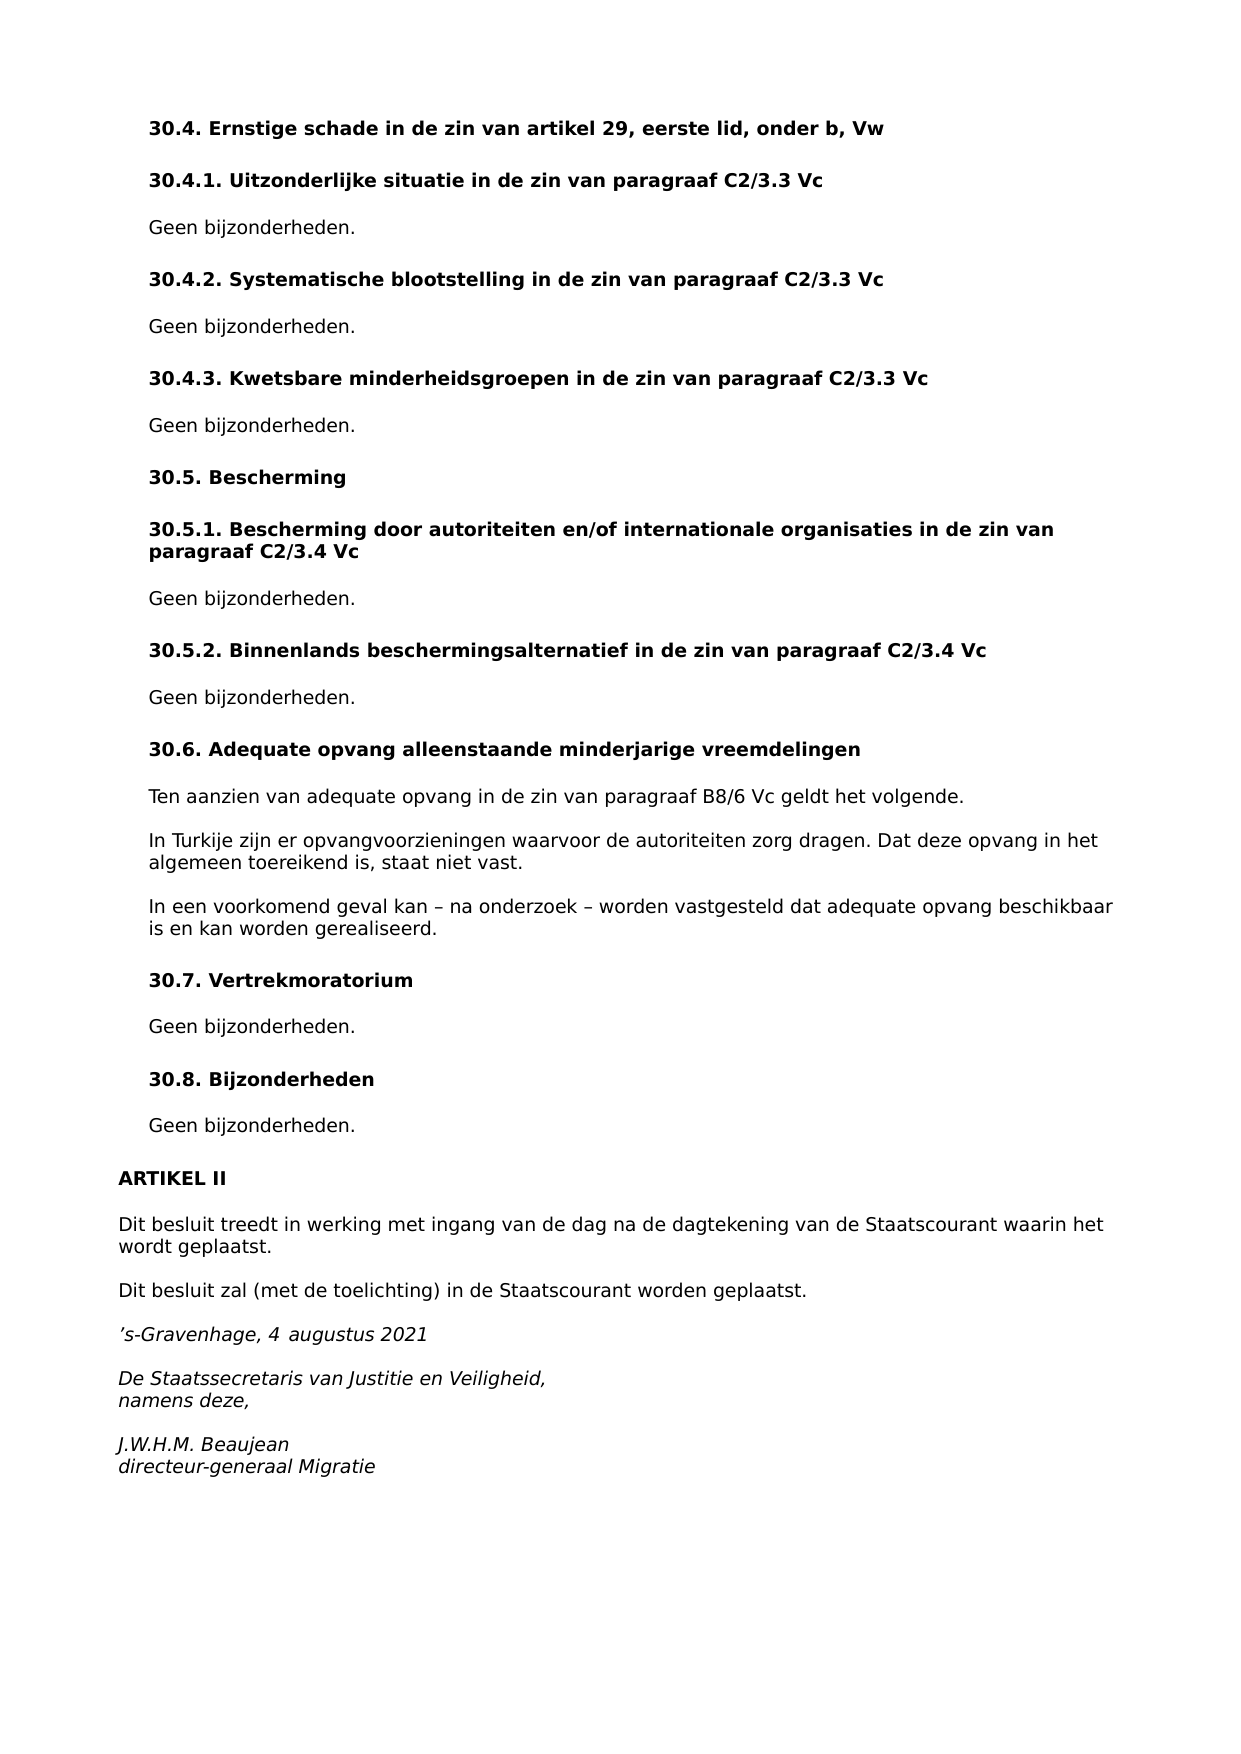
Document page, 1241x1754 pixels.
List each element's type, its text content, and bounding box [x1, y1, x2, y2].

text De Staatssecretaris van Justitie en Veiligheid, namens deze, J.W.H.M. Beaujean directeur-generaal Migratie [118, 1368, 1122, 1478]
subtitle 30.5. Bescherming [148, 467, 1122, 489]
text Geen bijzonderheden. [148, 415, 1122, 437]
text Geen bijzonderheden. [148, 316, 1122, 338]
subtitle 30.4.1. Uitzonderlijke situatie in de zin van paragraaf C2/3.3 Vc [148, 170, 1122, 192]
subtitle 30.6. Adequate opvang alleenstaande minderjarige vreemdelingen [148, 739, 1122, 761]
subtitle 30.7. Vertrekmoratorium [148, 969, 1122, 991]
text Geen bijzonderheden. [148, 588, 1122, 610]
text Dit besluit treedt in werking met ingang van de dag na de dagtekening van de Staatscourant waarin het wordt geplaatst. [118, 1214, 1122, 1258]
subtitle 30.4. Ernstige schade in de zin van artikel 29, eerste lid, onder b, Vw [148, 118, 1122, 140]
subtitle 30.4.2. Systematische blootstelling in de zin van paragraaf C2/3.3 Vc [148, 269, 1122, 291]
subtitle 30.5.2. Binnenlands beschermingsalternatief in de zin van paragraaf C2/3.4 Vc [148, 640, 1122, 662]
text Geen bijzonderheden. [148, 1016, 1122, 1038]
text Geen bijzonderheden. [148, 217, 1122, 239]
text Dit besluit zal (met de toelichting) in de Staatscourant worden geplaatst. [118, 1280, 1122, 1302]
subtitle 30.4.3. Kwetsbare minderheidsgroepen in de zin van paragraaf C2/3.3 Vc [148, 368, 1122, 390]
text Ten aanzien van adequate opvang in de zin van paragraaf B8/6 Vc geldt het volgende. [148, 786, 1122, 808]
text Geen bijzonderheden. [148, 687, 1122, 709]
subtitle ARTIKEL II [118, 1167, 1122, 1189]
text In een voorkomend geval kan – na onderzoek – worden vastgesteld dat adequate opvang beschikbaar is en kan worden gerealiseerd. [148, 896, 1122, 939]
subtitle 30.5.1. Bescherming door autoriteiten en/of internationale organisaties in de zin van paragraaf C2/3.4 Vc [148, 519, 1122, 563]
text In Turkije zijn er opvangvoorzieningen waarvoor de autoriteiten zorg dragen. Dat deze opvang in het algemeen toereikend is, staat niet vast. [148, 830, 1122, 874]
text ’s-Gravenhage, 4 augustus 2021 [118, 1324, 1122, 1346]
text Geen bijzonderheden. [148, 1115, 1122, 1137]
subtitle 30.8. Bijzonderheden [148, 1068, 1122, 1090]
